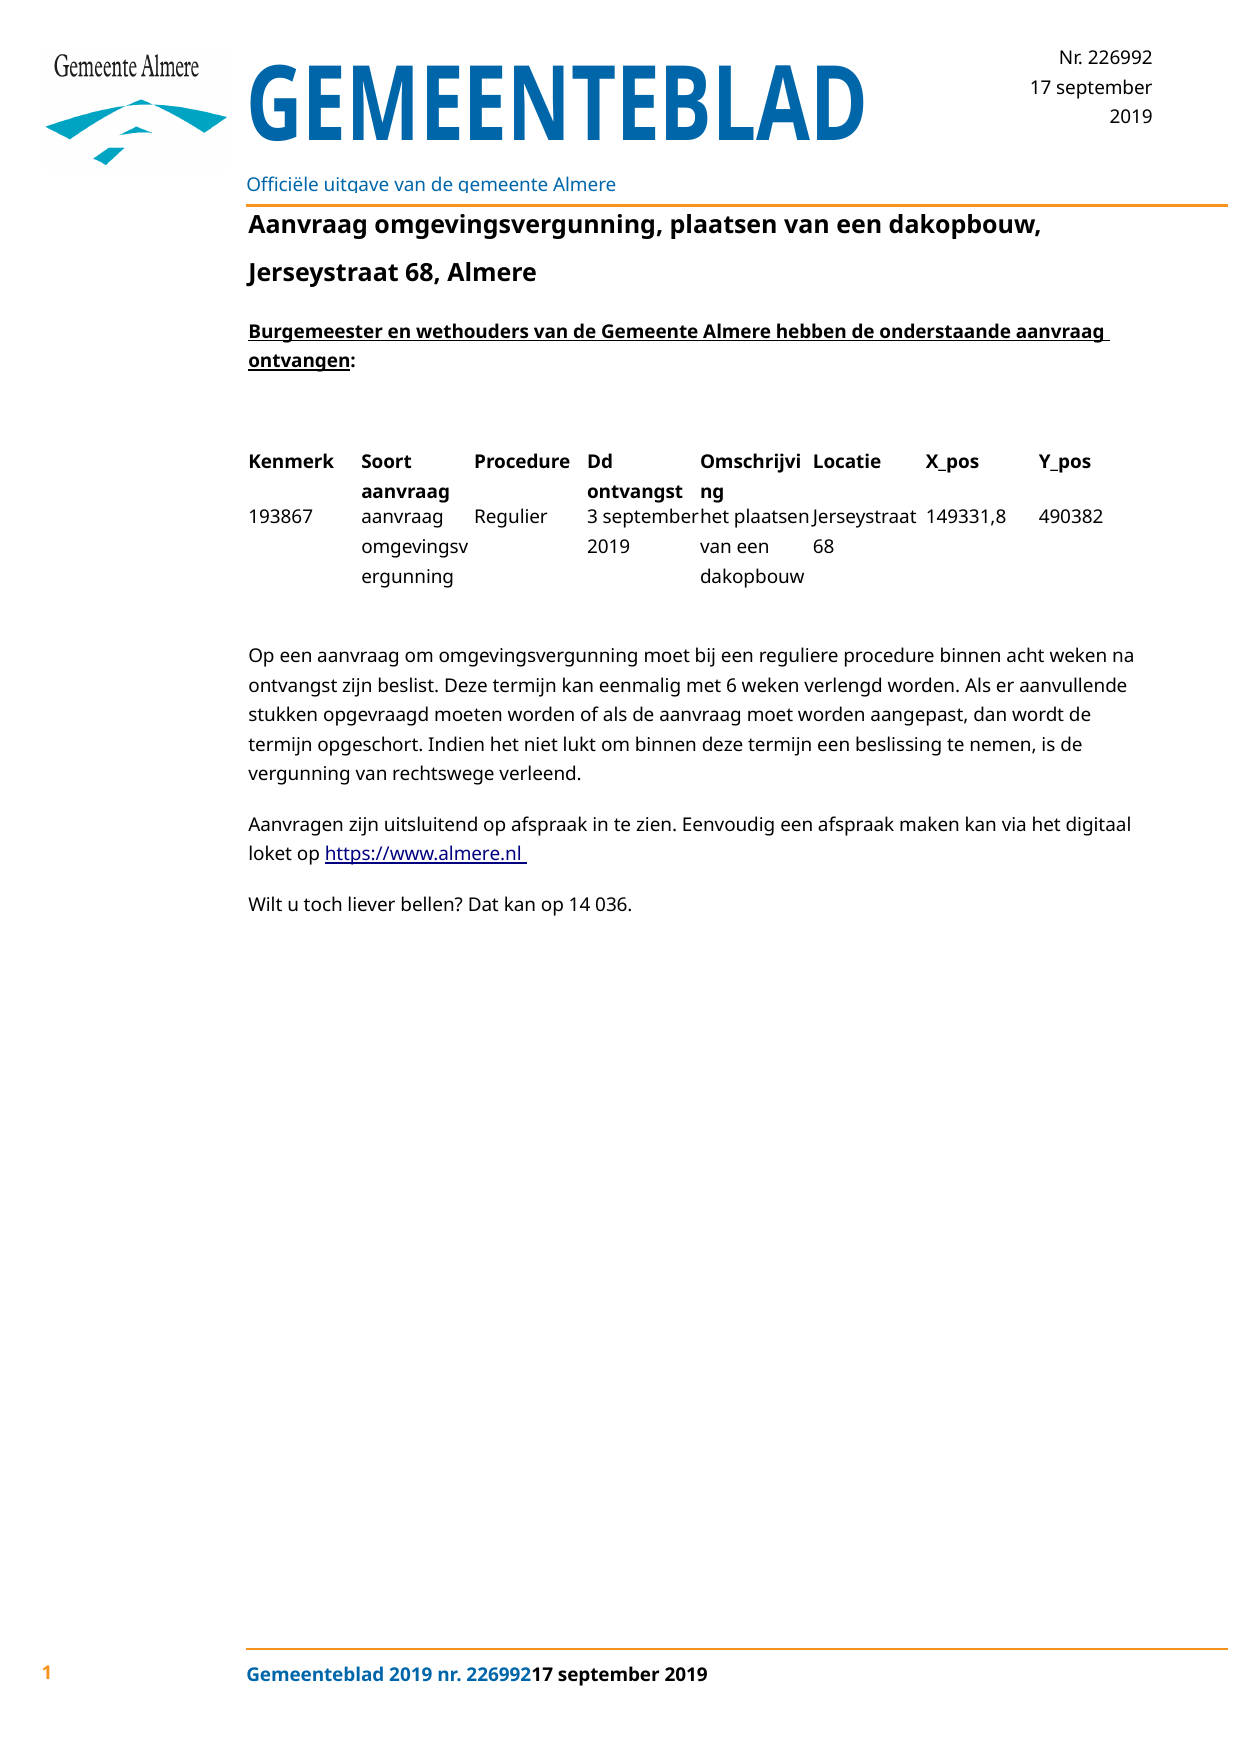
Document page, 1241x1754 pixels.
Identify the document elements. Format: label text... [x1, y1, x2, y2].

table_cell het plaatsen van een dakopbouw [700, 504, 813, 589]
text Aanvraag omgevingsvergunning, plaatsen van een dakopbouw, Jerseystraat 68, Almere [248, 207, 1152, 288]
table_cell 490382 [1039, 504, 1152, 589]
table_cell aanvraag omgevingsvergunning [361, 504, 474, 589]
text Wilt u toch liever bellen? Dat kan op 14 036. [248, 891, 1152, 917]
table_cell Regulier [474, 504, 587, 589]
table_header Kenmerk [248, 449, 361, 504]
table_header Soort aanvraag [361, 449, 474, 504]
table_header Dd ontvangst [587, 449, 700, 504]
table_header X_pos [926, 449, 1038, 504]
table_header Locatie [813, 449, 926, 504]
table_cell 149331,8 [926, 504, 1038, 589]
table_header Procedure [474, 449, 587, 504]
table_cell 193867 [248, 504, 361, 589]
table_cell 3 september 2019 [587, 504, 700, 589]
picture [41, 47, 231, 172]
table_cell Jerseystraat 68 [813, 504, 926, 589]
text Aanvragen zijn uitsluitend op afspraak in te zien. Eenvoudig een afspraak maken kan via het digitaal loket op https://www.almere.nl [248, 811, 1152, 866]
table_header Omschrijving [700, 449, 813, 504]
text Op een aanvraag om omgevingsvergunning moet bij een reguliere procedure binnen acht weken na ontvangst zijn beslist. Deze termijn kan eenmalig met 6 weken verlengd worden. Als er aanvullende stukken opgevraagd moeten worden of als de aanvraag moet worden aangepast, dan wordt de termijn opgeschort. Indien het niet lukt om binnen deze termijn een beslissing te nemen, is de vergunning van rechtswege verleend. [248, 642, 1152, 786]
text Burgemeester en wethouders van de Gemeente Almere hebben de onderstaande aanvraag ontvangen: [248, 318, 1152, 373]
table_header Y_pos [1039, 449, 1152, 504]
